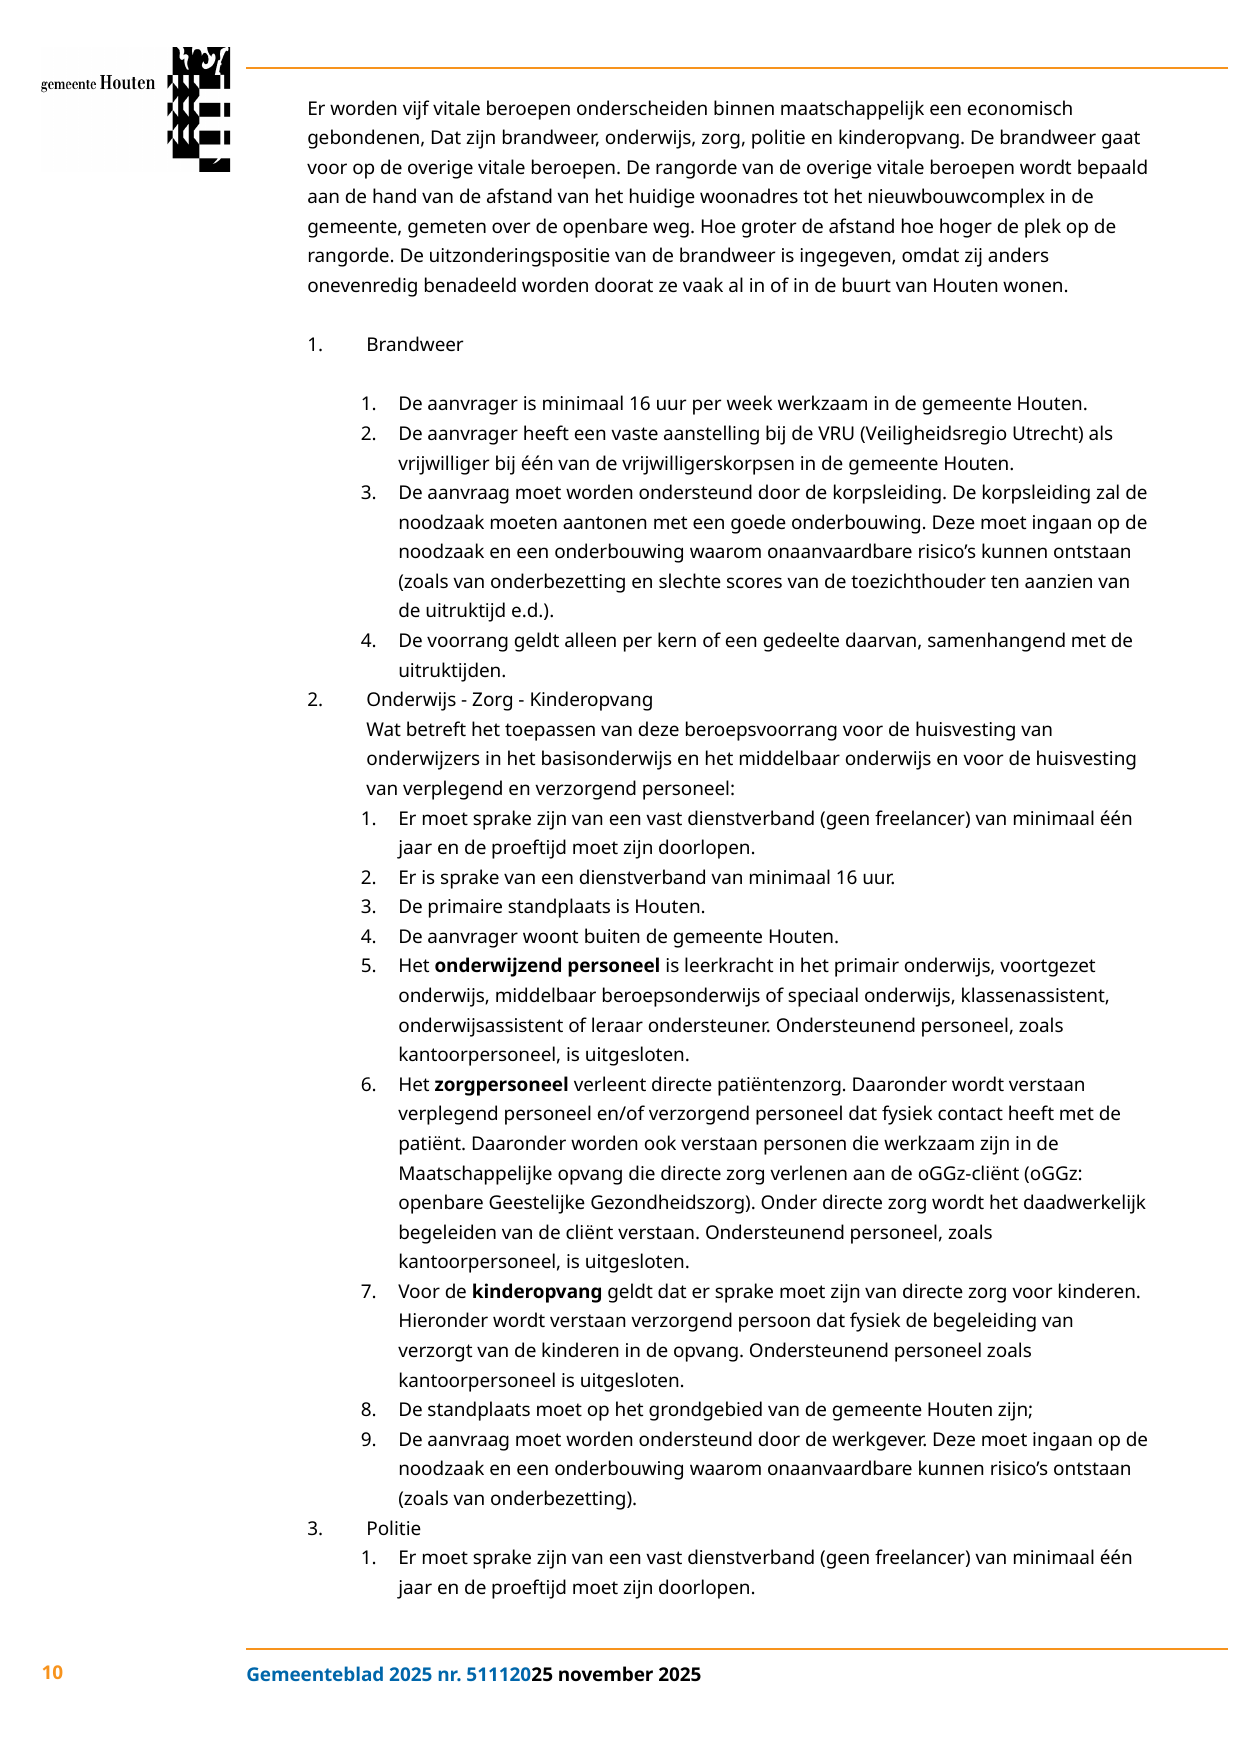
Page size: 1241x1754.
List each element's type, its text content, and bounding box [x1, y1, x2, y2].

list De standplaats moet op het grondgebied van de gemeente Houten zijn; [361, 1396, 1152, 1422]
picture [41, 47, 231, 172]
list Het onderwijzend personeel is leerkracht in het primair onderwijs, voortgezet onderwijs, middelbaar beroepsonderwijs of speciaal onderwijs, klassenassistent, onderwijsassistent of leraar ondersteuner. Ondersteunend personeel, zoals kantoorpersoneel, is uitgesloten. [361, 953, 1152, 1067]
list Voor de kinderopvang geldt dat er sprake moet zijn van directe zorg voor kinderen. Hieronder wordt verstaan verzorgend persoon dat fysiek de begeleiding van verzorgt van de kinderen in de opvang. Ondersteunend personeel zoals kantoorpersoneel is uitgesloten. [361, 1278, 1152, 1393]
list De voorrang geldt alleen per kern of een gedeelte daarvan, samenhangend met de uitruktijden. [361, 627, 1152, 683]
list De primaire standplaats is Houten. [361, 893, 1152, 919]
list Er moet sprake zijn van een vast dienstverband (geen freelancer) van minimaal één jaar en de proeftijd moet zijn doorlopen. [361, 1544, 1152, 1600]
list De aanvrager is minimaal 16 uur per week werkzaam in de gemeente Houten. [361, 391, 1152, 416]
list Brandweer [307, 331, 1152, 357]
list De aanvrager heeft een vaste aanstelling bij de VRU (Veiligheidsregio Utrecht) als vrijwilliger bij één van de vrijwilligerskorpsen in de gemeente Houten. [361, 420, 1152, 476]
list Er is sprake van een dienstverband van minimaal 16 uur. [361, 864, 1152, 890]
list De aanvraag moet worden ondersteund door de korpsleiding. De korpsleiding zal de noodzaak moeten aantonen met een goede onderbouwing. Deze moet ingaan op de noodzaak en een onderbouwing waarom onaanvaardbare risico’s kunnen ontstaan (zoals van onderbezetting en slechte scores van de toezichthouder ten aanzien van de uitruktijd e.d.). [361, 479, 1152, 623]
list Politie [307, 1515, 1152, 1541]
list Wat betreft het toepassen van deze beroepsvoorrang voor de huisvesting van onderwijzers in het basisonderwijs en het middelbaar onderwijs en voor de huisvesting van verplegend en verzorgend personeel: [307, 716, 1152, 801]
list Er worden vijf vitale beroepen onderscheiden binnen maatschappelijk een economisch gebondenen, Dat zijn brandweer, onderwijs, zorg, politie en kinderopvang. De brandweer gaat voor op de overige vitale beroepen. De rangorde van de overige vitale beroepen wordt bepaald aan de hand van de afstand van het huidige woonadres tot het nieuwbouwcomplex in de gemeente, gemeten over de openbare weg. Hoe groter de afstand hoe hoger de plek op de rangorde. De uitzonderingspositie van de brandweer is ingegeven, omdat zij anders onevenredig benadeeld worden doorat ze vaak al in of in de buurt van Houten wonen. [248, 95, 1152, 298]
list De aanvraag moet worden ondersteund door de werkgever. Deze moet ingaan op de noodzaak en een onderbouwing waarom onaanvaardbare kunnen risico’s ontstaan (zoals van onderbezetting). [361, 1426, 1152, 1511]
list Het zorgpersoneel verleent directe patiëntenzorg. Daaronder wordt verstaan verplegend personeel en/of verzorgend personeel dat fysiek contact heeft met de patiënt. Daaronder worden ook verstaan personen die werkzaam zijn in de Maatschappelijke opvang die directe zorg verlenen aan de oGGz-cliënt (oGGz: openbare Geestelijke Gezondheidszorg). Onder directe zorg wordt het daadwerkelijk begeleiden van de cliënt verstaan. Ondersteunend personeel, zoals kantoorpersoneel, is uitgesloten. [361, 1071, 1152, 1274]
list Er moet sprake zijn van een vast dienstverband (geen freelancer) van minimaal één jaar en de proeftijd moet zijn doorlopen. [361, 805, 1152, 860]
list De aanvrager woont buiten de gemeente Houten. [361, 923, 1152, 949]
list Onderwijs - Zorg - Kinderopvang [307, 686, 1152, 712]
